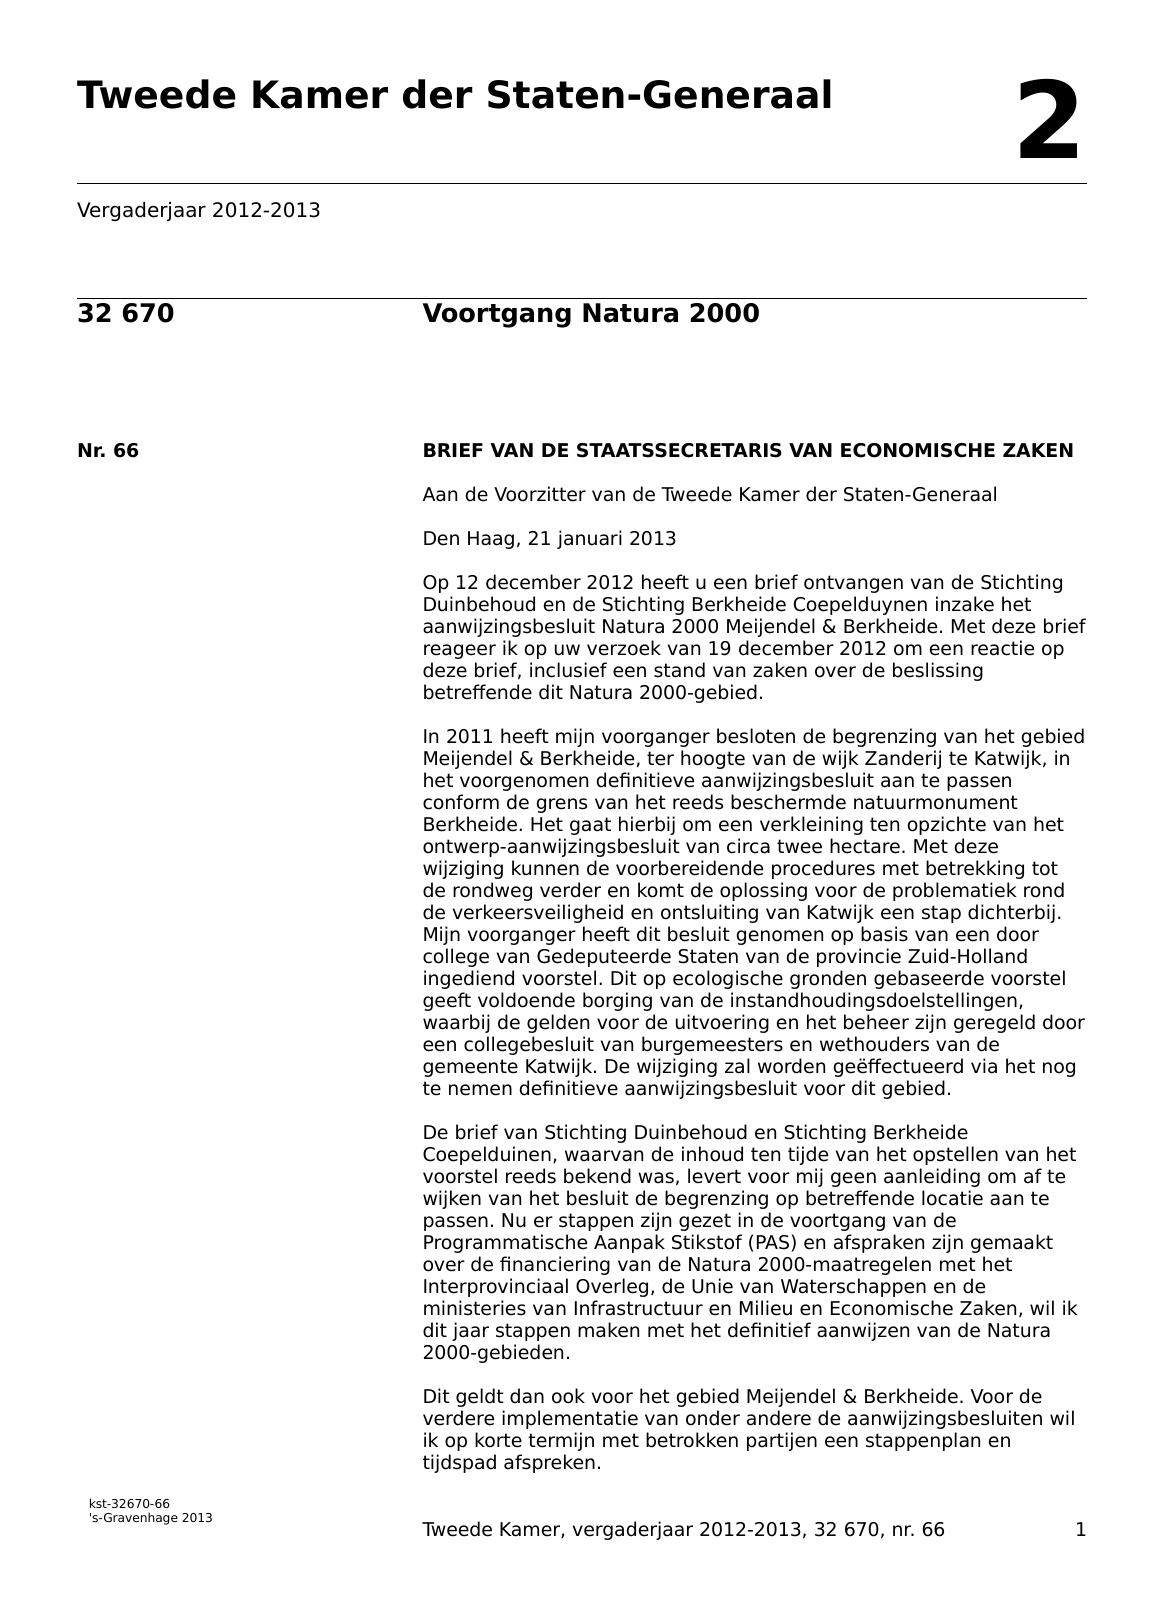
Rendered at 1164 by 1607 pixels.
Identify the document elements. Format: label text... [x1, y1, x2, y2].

table_header Tweede Kamer der Staten-Generaal [77, 59, 886, 183]
text In 2011 heeft mijn voorganger besloten de begrenzing van het gebied Meijendel & Berkheide, ter hoogte van de wijk Zanderij te Katwijk, in het voorgenomen definitieve aanwijzingsbesluit aan te passen conform de grens van het reeds beschermde natuurmonument Berkheide. Het gaat hierbij om een verkleining ten opzichte van het ontwerp-aanwijzingsbesluit van circa twee hectare. Met deze wijziging kunnen de voorbereidende procedures met betrekking tot de rondweg verder en komt de oplossing voor de problematiek rond de verkeersveiligheid en ontsluiting van Katwijk een stap dichterbij. Mijn voorganger heeft dit besluit genomen op basis van een door college van Gedeputeerde Staten van de provincie Zuid-Holland ingediend voorstel. Dit op ecologische gronden gebaseerde voorstel geeft voldoende borging van de instandhoudingsdoelstellingen, waarbij de gelden voor de uitvoering en het beheer zijn geregeld door een collegebesluit van burgemeesters en wethouders van de gemeente Katwijk. De wijziging zal worden geëffectueerd via het nog te nemen definitieve aanwijzingsbesluit voor dit gebied. [422, 726, 1087, 1100]
subtitle 32 670 Voortgang Natura 2000 [77, 299, 1087, 329]
table_header 2 [886, 59, 1087, 183]
text 's-Gravenhage 2013 [88, 1511, 323, 1525]
text Aan de Voorzitter van de Tweede Kamer der Staten-Generaal [422, 484, 1087, 506]
subtitle Nr. 66 BRIEF VAN DE STAATSSECRETARIS VAN ECONOMISCHE ZAKEN [77, 440, 1087, 462]
text Dit geldt dan ook voor het gebied Meijendel & Berkheide. Voor de verdere implementatie van onder andere de aanwijzingsbesluiten wil ik op korte termijn met betrokken partijen een stappenplan en tijdspad afspreken. [422, 1386, 1087, 1474]
table_cell Vergaderjaar 2012-2013 [77, 184, 1087, 298]
text Den Haag, 21 januari 2013 [422, 528, 1087, 550]
text De brief van Stichting Duinbehoud en Stichting Berkheide Coepelduinen, waarvan de inhoud ten tijde van het opstellen van het voorstel reeds bekend was, levert voor mij geen aanleiding om af te wijken van het besluit de begrenzing op betreffende locatie aan te passen. Nu er stappen zijn gezet in de voortgang van de Programmatische Aanpak Stikstof (PAS) en afspraken zijn gemaakt over de financiering van de Natura 2000-maatregelen met het Interprovinciaal Overleg, de Unie van Waterschappen en de ministeries van Infrastructuur en Milieu en Economische Zaken, wil ik dit jaar stappen maken met het definitief aanwijzen van de Natura 2000-gebieden. [422, 1122, 1087, 1364]
text kst-32670-66 [88, 1497, 323, 1511]
text Op 12 december 2012 heeft u een brief ontvangen van de Stichting Duinbehoud en de Stichting Berkheide Coepelduynen inzake het aanwijzingsbesluit Natura 2000 Meijendel & Berkheide. Met deze brief reageer ik op uw verzoek van 19 december 2012 om een reactie op deze brief, inclusief een stand van zaken over de beslissing betreffende dit Natura 2000-gebied. [422, 572, 1087, 704]
